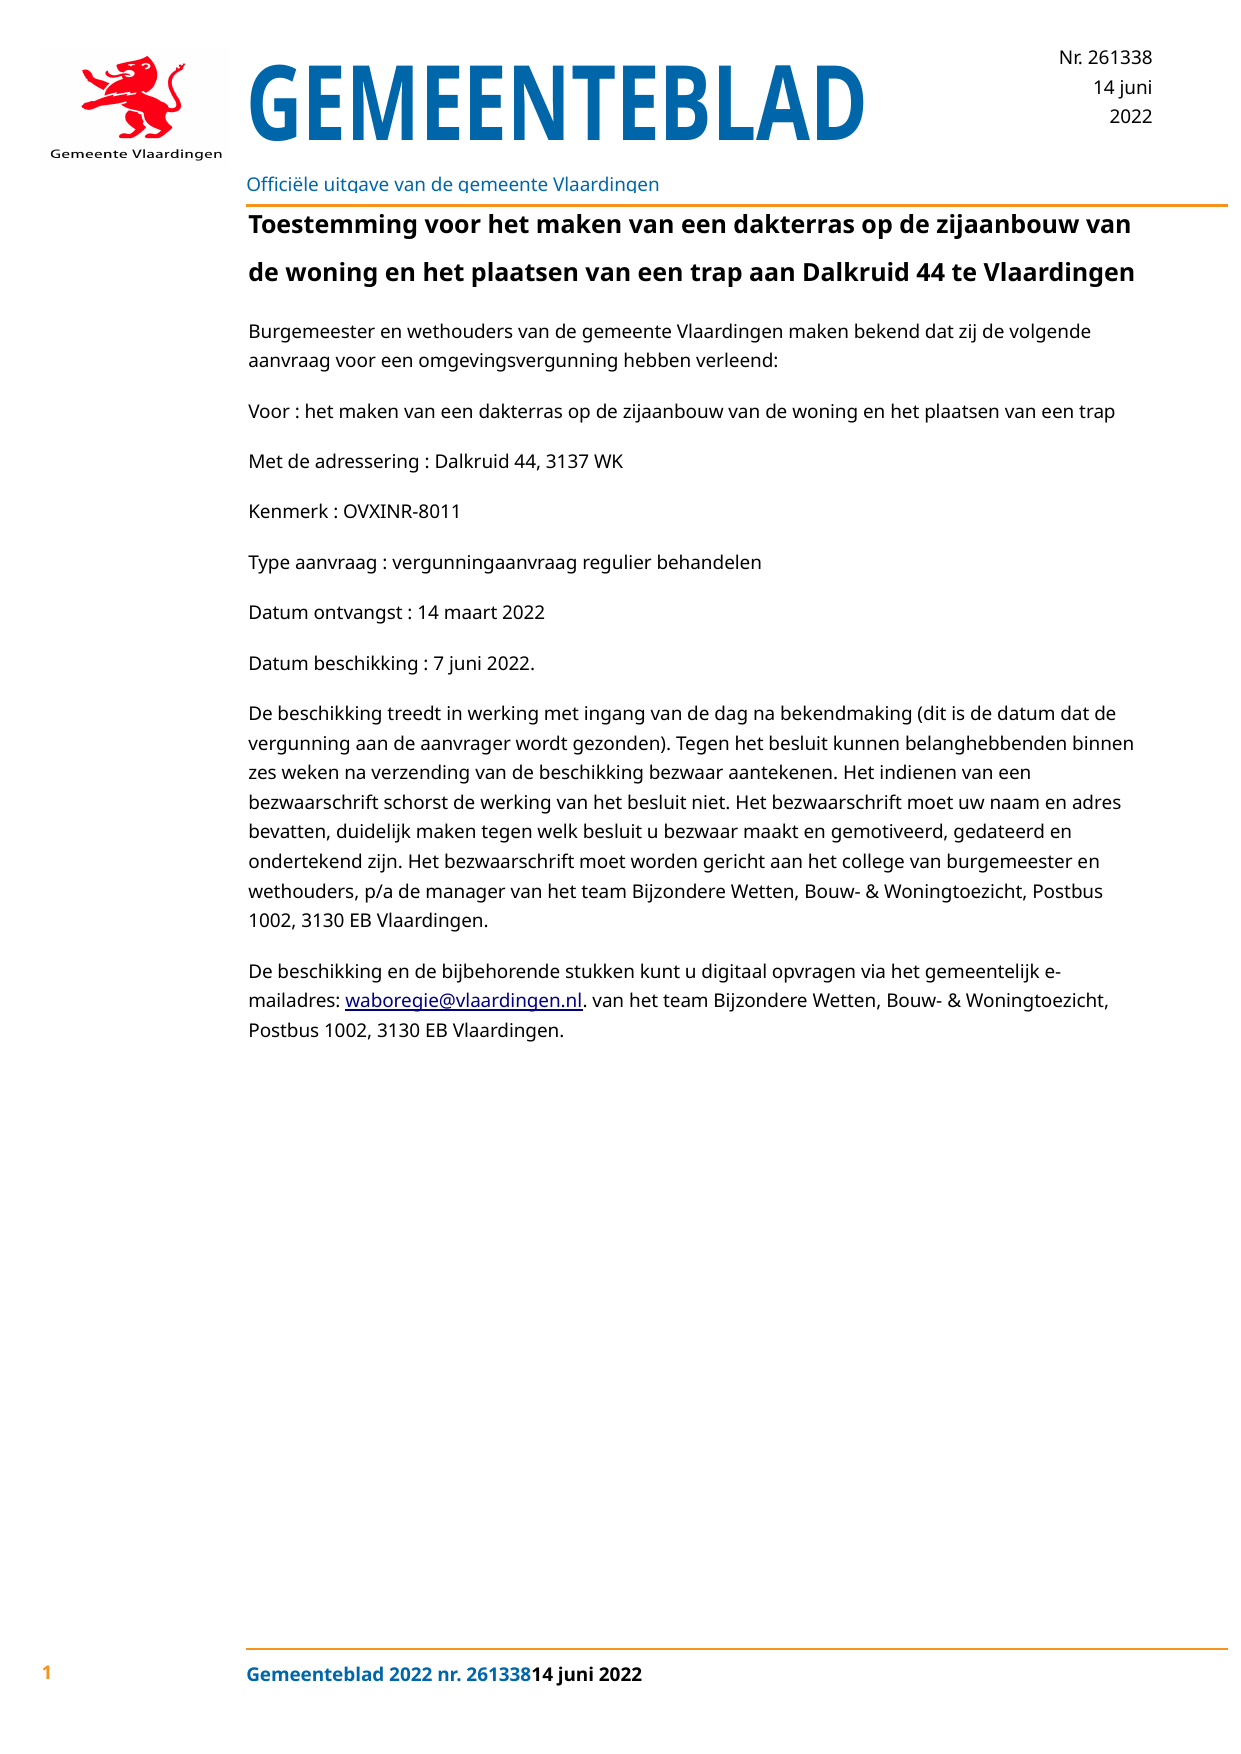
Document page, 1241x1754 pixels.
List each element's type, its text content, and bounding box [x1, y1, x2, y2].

text Type aanvraag : vergunningaanvraag regulier behandelen [248, 549, 1152, 575]
text Burgemeester en wethouders van de gemeente Vlaardingen maken bekend dat zij de volgende aanvraag voor een omgevingsvergunning hebben verleend: [248, 318, 1152, 373]
text Datum ontvangst : 14 maart 2022 [248, 599, 1152, 625]
text De beschikking en de bijbehorende stukken kunt u digitaal opvragen via het gemeentelijk e-mailadres: waboregie@vlaardingen.nl. van het team Bijzondere Wetten, Bouw- & Woningtoezicht, Postbus 1002, 3130 EB Vlaardingen. [248, 958, 1152, 1043]
picture [41, 47, 231, 172]
text Kenmerk : OVXINR-8011 [248, 499, 1152, 524]
text Met de adressering : Dalkruid 44, 3137 WK [248, 448, 1152, 474]
text Voor : het maken van een dakterras op de zijaanbouw van de woning en het plaatsen van een trap [248, 398, 1152, 424]
text De beschikking treedt in werking met ingang van de dag na bekendmaking (dit is de datum dat de vergunning aan de aanvrager wordt gezonden). Tegen het besluit kunnen belanghebbenden binnen zes weken na verzending van de beschikking bezwaar aantekenen. Het indienen van een bezwaarschrift schorst de werking van het besluit niet. Het bezwaarschrift moet uw naam en adres bevatten, duidelijk maken tegen welk besluit u bezwaar maakt en gemotiveerd, gedateerd en ondertekend zijn. Het bezwaarschrift moet worden gericht aan het college van burgemeester en wethouders, p/a de manager van het team Bijzondere Wetten, Bouw- & Woningtoezicht, Postbus 1002, 3130 EB Vlaardingen. [248, 700, 1152, 933]
text Toestemming voor het maken van een dakterras op de zijaanbouw van de woning en het plaatsen van een trap aan Dalkruid 44 te Vlaardingen [248, 207, 1152, 288]
text Datum beschikking : 7 juni 2022. [248, 650, 1152, 676]
